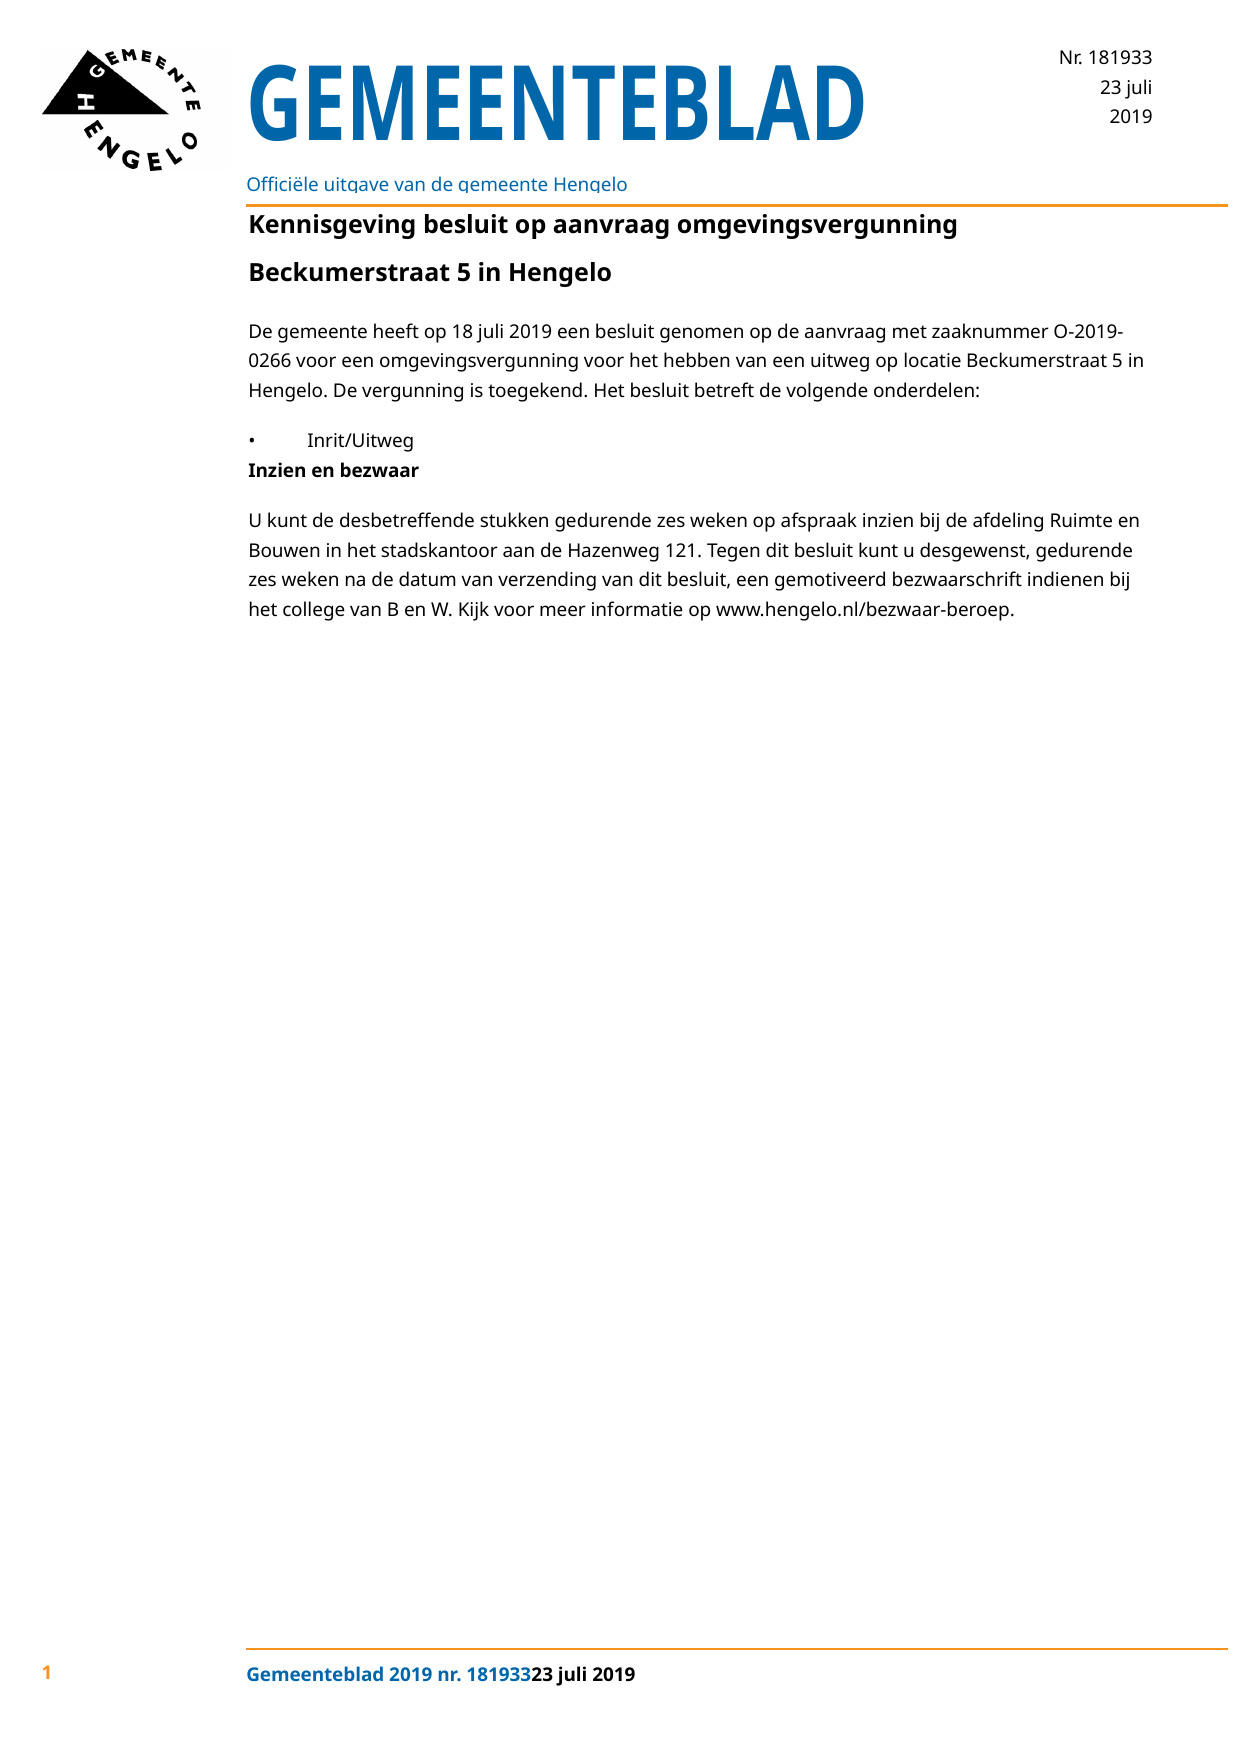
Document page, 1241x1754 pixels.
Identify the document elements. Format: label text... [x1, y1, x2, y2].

list Inrit/Uitweg [248, 427, 1152, 453]
picture [41, 47, 231, 172]
text U kunt de desbetreffende stukken gedurende zes weken op afspraak inzien bij de afdeling Ruimte en Bouwen in het stadskantoor aan de Hazenweg 121. Tegen dit besluit kunt u desgewenst, gedurende zes weken na de datum van verzending van dit besluit, een gemotiveerd bezwaarschrift indienen bij het college van B en W. Kijk voor meer informatie op www.hengelo.nl/bezwaar-beroep. [248, 507, 1152, 622]
text Inzien en bezwaar [248, 457, 1152, 483]
text Kennisgeving besluit op aanvraag omgevingsvergunning Beckumerstraat 5 in Hengelo [248, 207, 1152, 288]
text De gemeente heeft op 18 juli 2019 een besluit genomen op de aanvraag met zaaknummer O-2019-0266 voor een omgevingsvergunning voor het hebben van een uitweg op locatie Beckumerstraat 5 in Hengelo. De vergunning is toegekend. Het besluit betreft de volgende onderdelen: [248, 318, 1152, 403]
